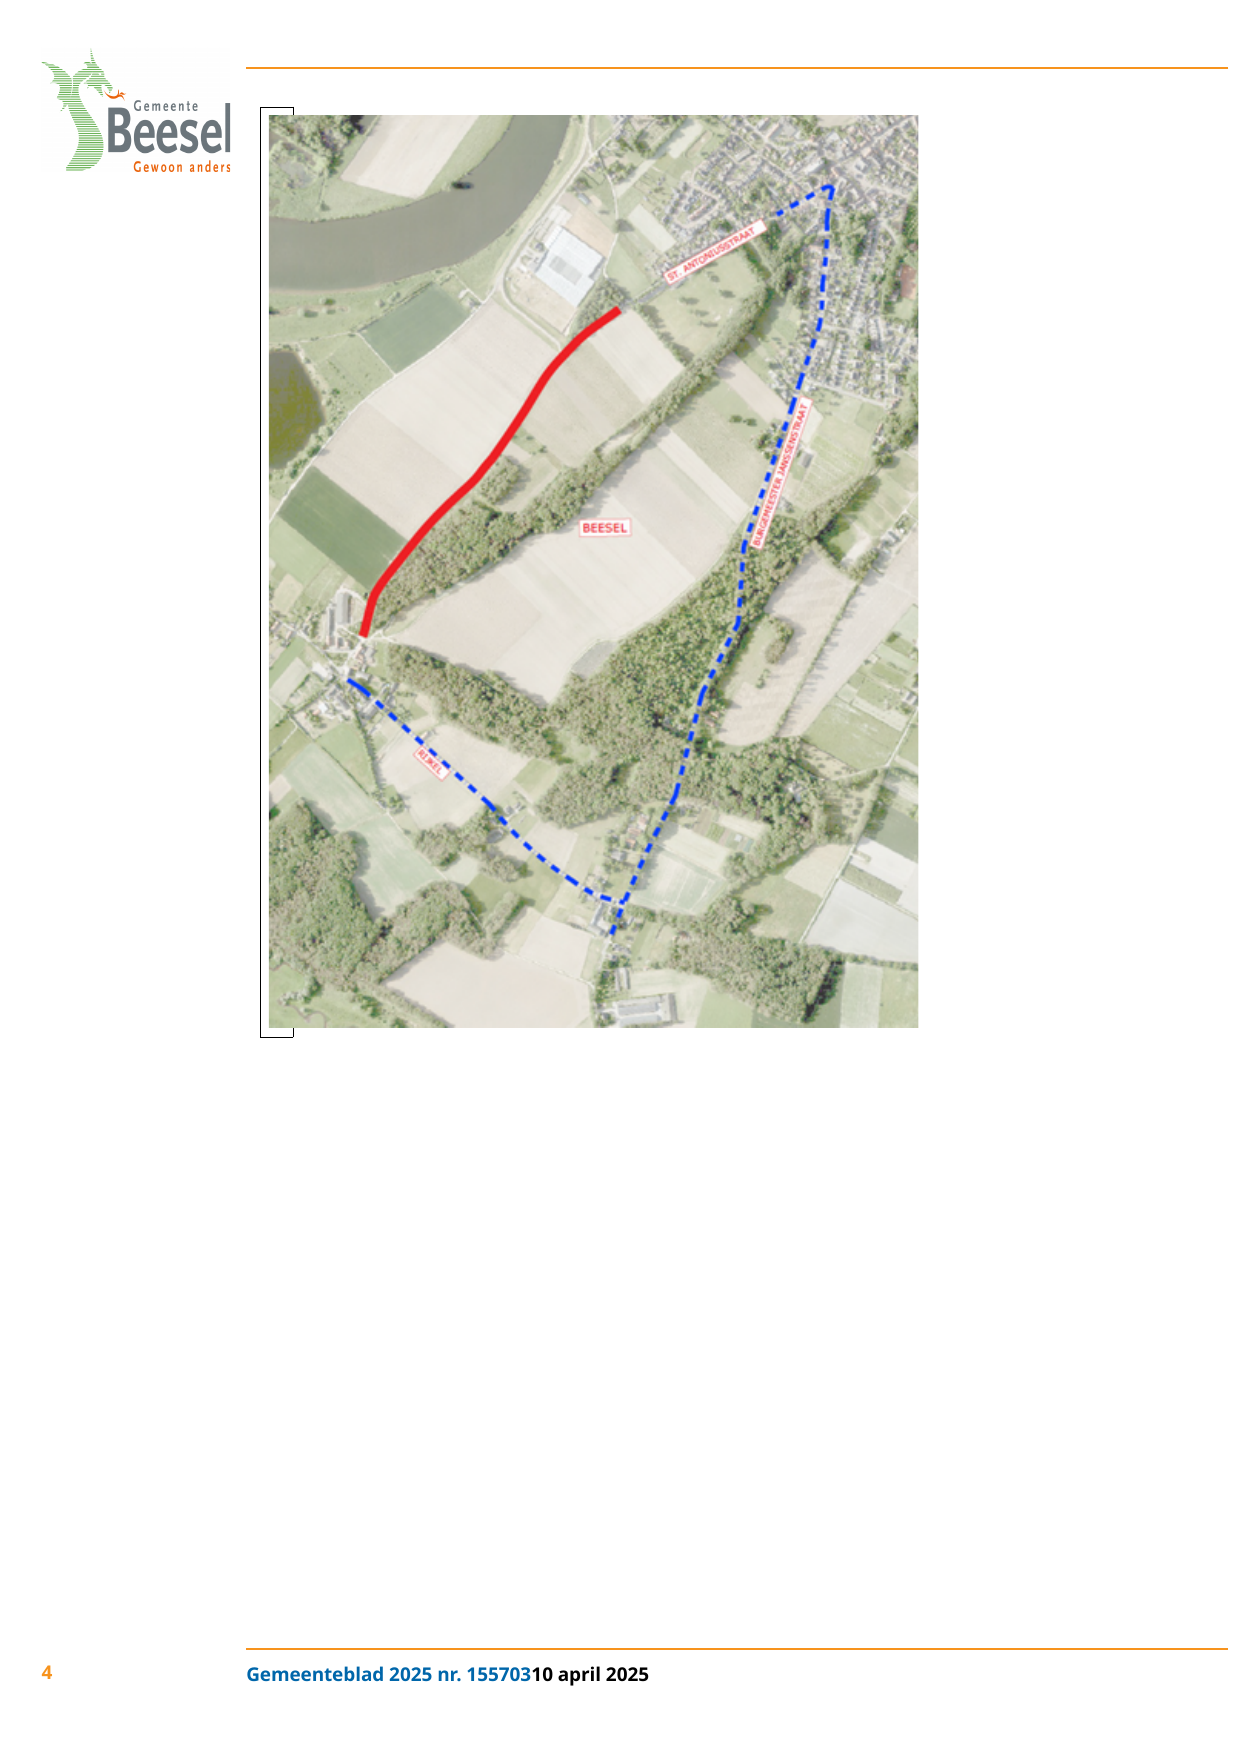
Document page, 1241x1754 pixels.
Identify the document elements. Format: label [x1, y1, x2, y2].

picture [41, 47, 231, 172]
picture [268, 115, 919, 1028]
